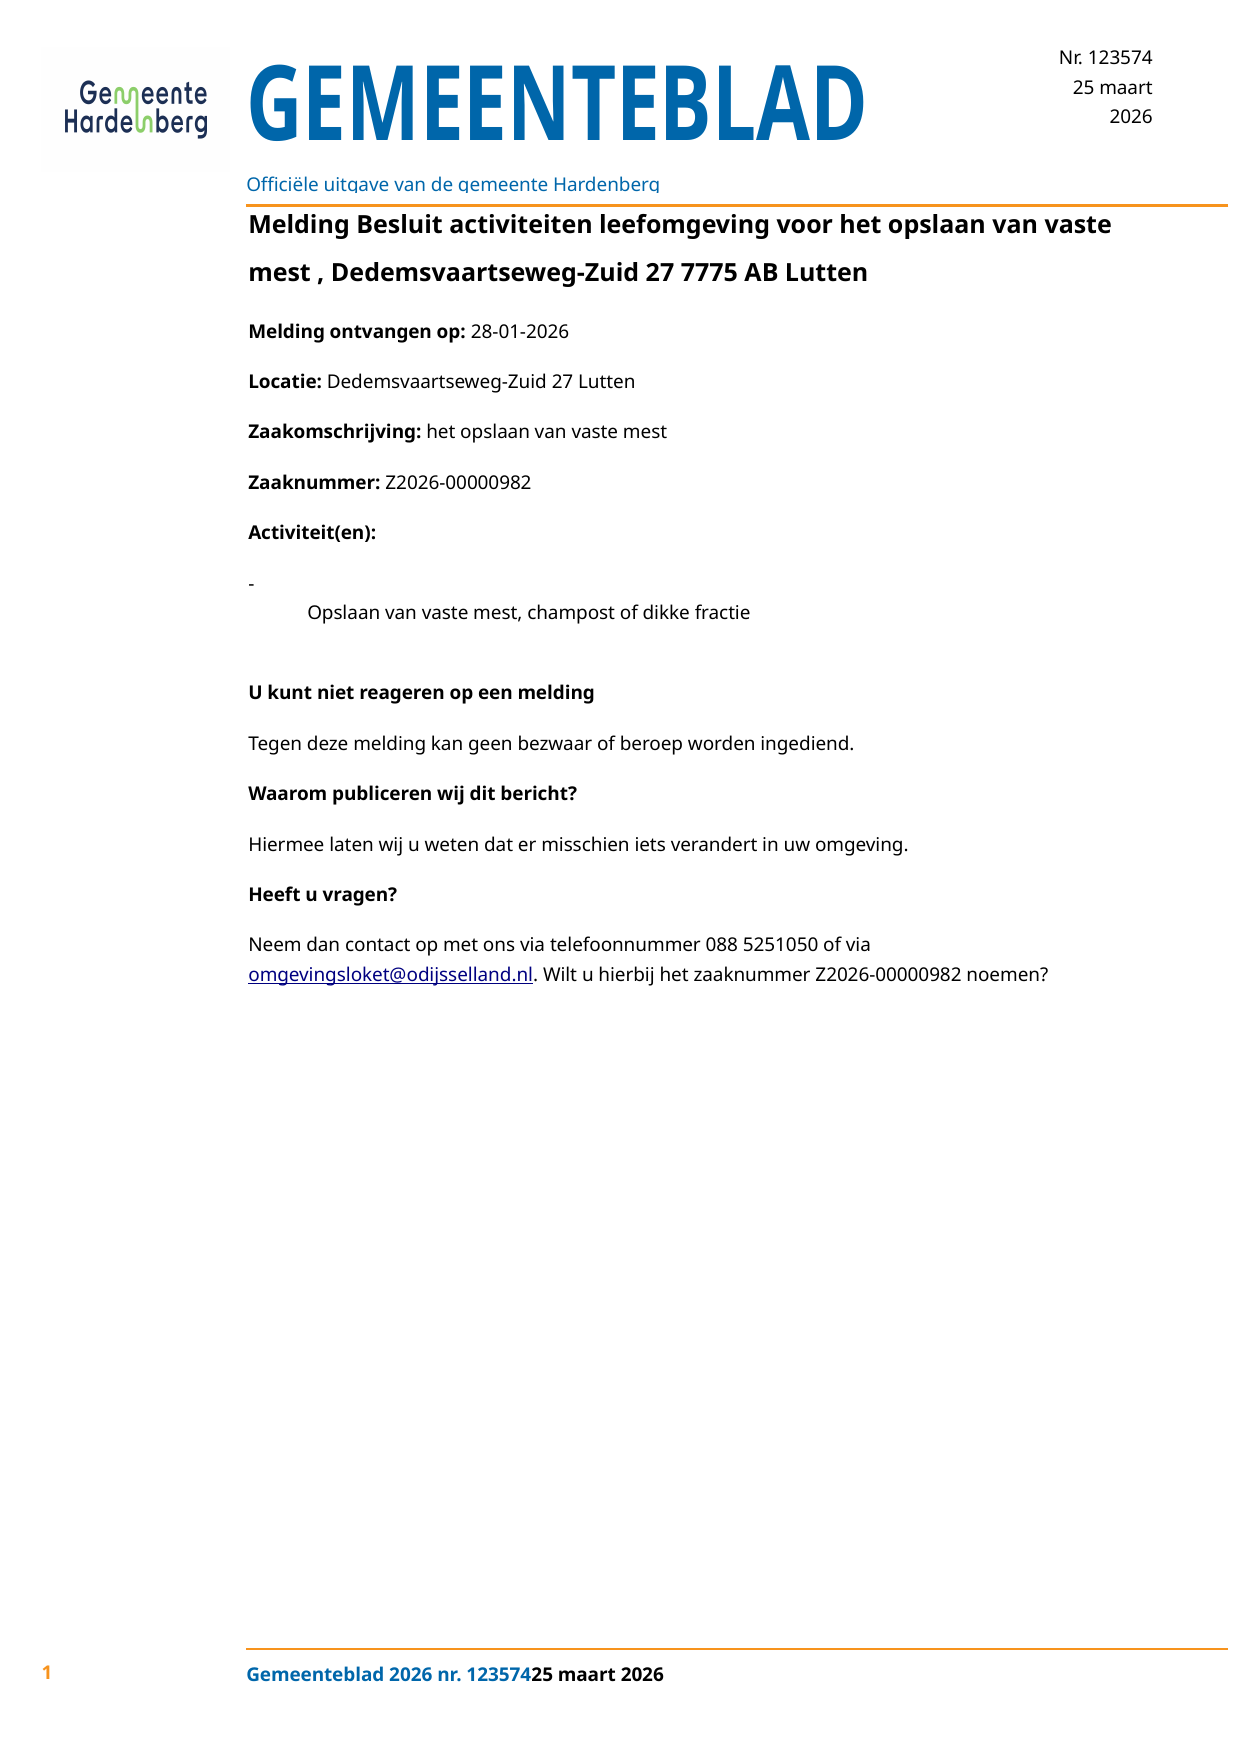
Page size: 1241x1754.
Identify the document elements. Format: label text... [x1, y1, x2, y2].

text Locatie: Dedemsvaartseweg-Zuid 27 Lutten [248, 368, 1152, 394]
text Neem dan contact op met ons via telefoonnummer 088 5251050 of via omgevingsloket@odijsselland.nl. Wilt u hierbij het zaaknummer Z2026-00000982 noemen? [248, 932, 1152, 987]
text Melding ontvangen op: 28-01-2026 [248, 318, 1152, 344]
picture [41, 47, 231, 172]
text Waarom publiceren wij dit bericht? [248, 780, 1152, 806]
text Zaaknummer: Z2026-00000982 [248, 469, 1152, 495]
list Opslaan van vaste mest, champost of dikke fractie [248, 599, 1152, 625]
text Activiteit(en): [248, 519, 1152, 545]
text Hiermee laten wij u weten dat er misschien iets verandert in uw omgeving. [248, 831, 1152, 857]
text Heeft u vragen? [248, 881, 1152, 907]
text Zaakomschrijving: het opslaan van vaste mest [248, 419, 1152, 444]
text Tegen deze melding kan geen bezwaar of beroep worden ingediend. [248, 730, 1152, 756]
text Melding Besluit activiteiten leefomgeving voor het opslaan van vaste mest , Dedemsvaartseweg-Zuid 27 7775 AB Lutten [248, 207, 1152, 288]
text U kunt niet reageren op een melding [248, 679, 1152, 705]
